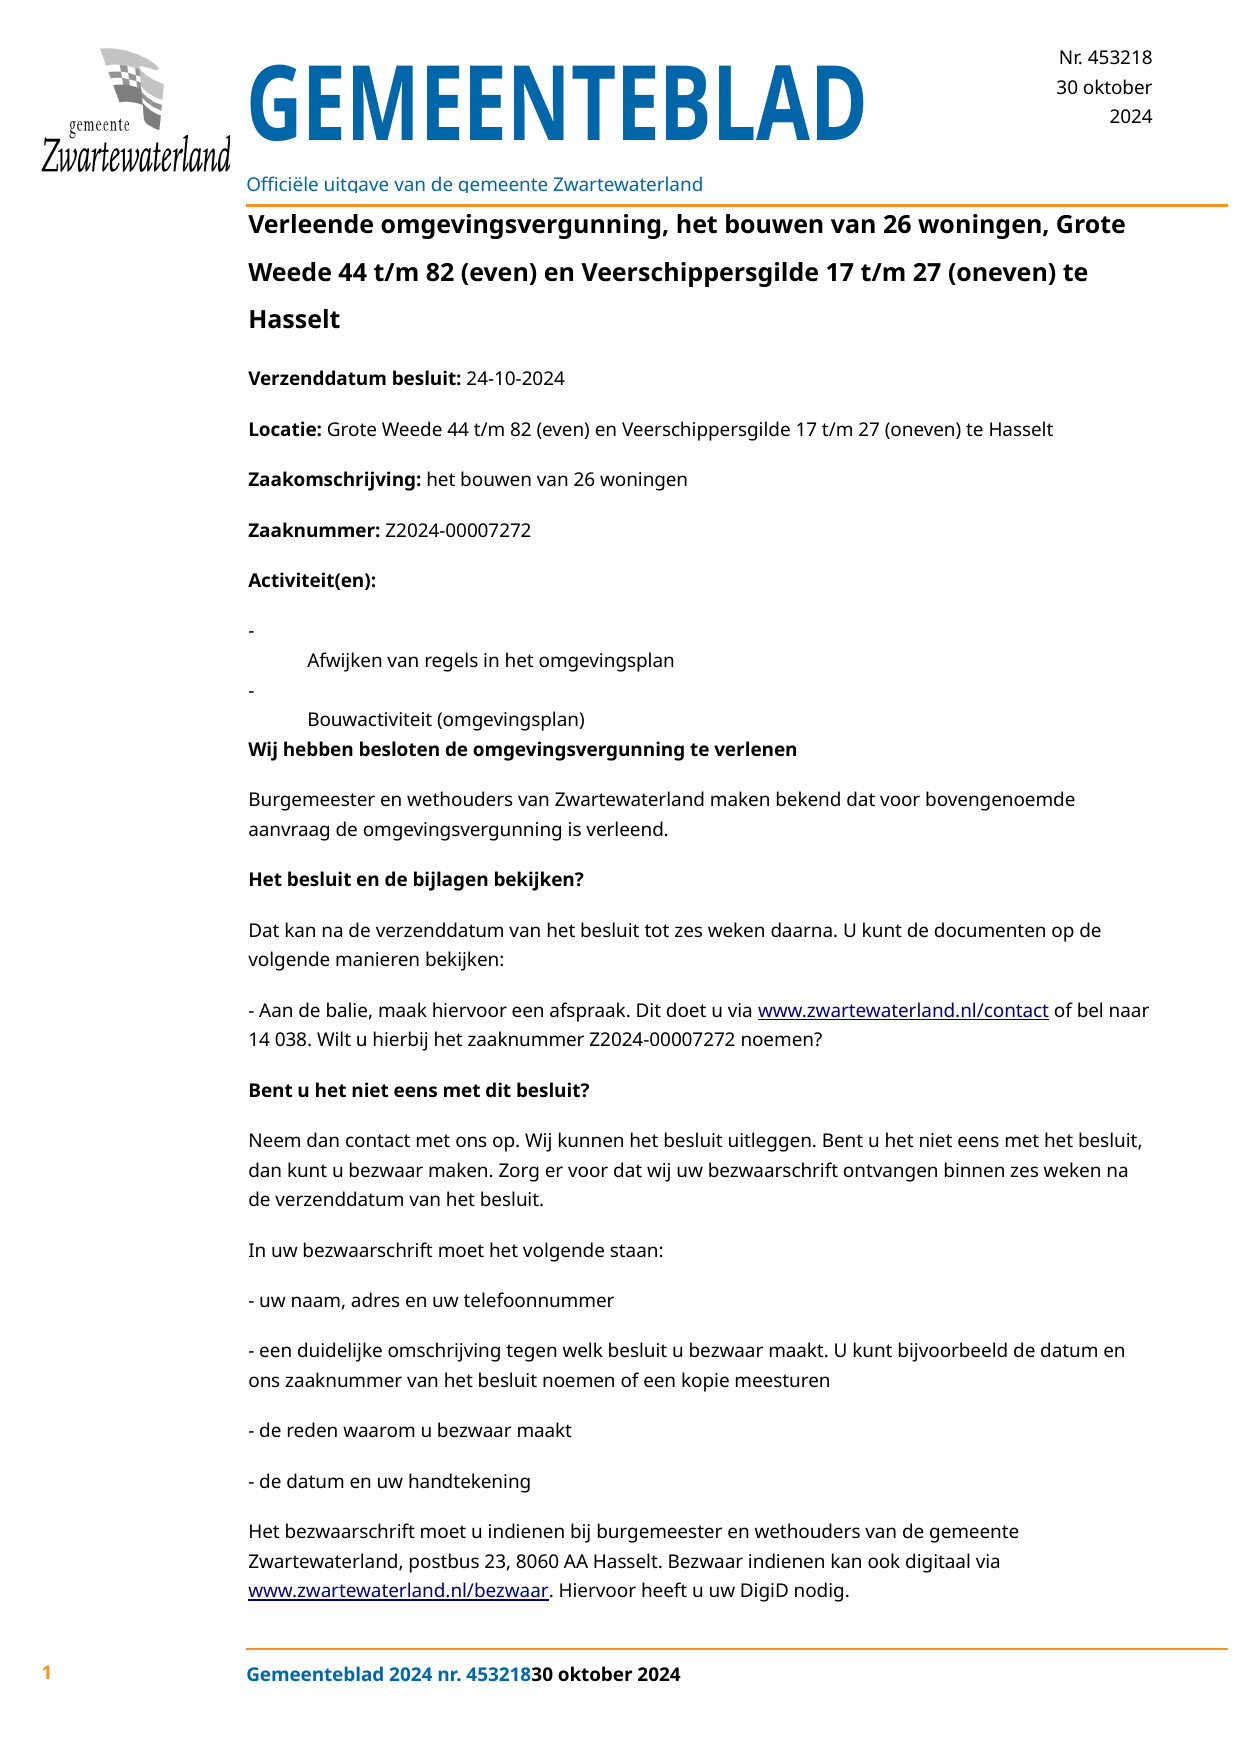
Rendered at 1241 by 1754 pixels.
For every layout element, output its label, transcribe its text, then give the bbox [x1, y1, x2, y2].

text - een duidelijke omschrijving tegen welk besluit u bezwaar maakt. U kunt bijvoorbeeld de datum en ons zaaknummer van het besluit noemen of een kopie meesturen [248, 1338, 1152, 1393]
text - uw naam, adres en uw telefoonnummer [248, 1287, 1152, 1313]
text Dat kan na de verzenddatum van het besluit tot zes weken daarna. U kunt de documenten op de volgende manieren bekijken: [248, 917, 1152, 972]
text Zaaknummer: Z2024-00007272 [248, 517, 1152, 542]
text Het bezwaarschrift moet u indienen bij burgemeester en wethouders van de gemeente Zwartewaterland, postbus 23, 8060 AA Hasselt. Bezwaar indienen kan ook digitaal via www.zwartewaterland.nl/bezwaar. Hiervoor heeft u uw DigiD nodig. [248, 1518, 1152, 1603]
text - de reden waarom u bezwaar maakt [248, 1418, 1152, 1443]
text Locatie: Grote Weede 44 t/m 82 (even) en Veerschippersgilde 17 t/m 27 (oneven) te Hasselt [248, 416, 1152, 442]
text Het besluit en de bijlagen bekijken? [248, 866, 1152, 892]
text Wij hebben besloten de omgevingsvergunning te verlenen [248, 736, 1152, 762]
text Zaakomschrijving: het bouwen van 26 woningen [248, 466, 1152, 492]
text Neem dan contact met ons op. Wij kunnen het besluit uitleggen. Bent u het niet eens met het besluit, dan kunt u bezwaar maken. Zorg er voor dat wij uw bezwaarschrift ontvangen binnen zes weken na de verzenddatum van het besluit. [248, 1127, 1152, 1212]
text Activiteit(en): [248, 567, 1152, 593]
text Burgemeester en wethouders van Zwartewaterland maken bekend dat voor bovengenoemde aanvraag de omgevingsvergunning is verleend. [248, 786, 1152, 842]
text - de datum en uw handtekening [248, 1468, 1152, 1494]
text In uw bezwaarschrift moet het volgende staan: [248, 1237, 1152, 1262]
text Bent u het niet eens met dit besluit? [248, 1077, 1152, 1102]
text Verzenddatum besluit: 24-10-2024 [248, 366, 1152, 391]
list Bouwactiviteit (omgevingsplan) [248, 706, 1152, 732]
text Verleende omgevingsvergunning, het bouwen van 26 woningen, Grote Weede 44 t/m 82 (even) en Veerschippersgilde 17 t/m 27 (oneven) te Hasselt [248, 207, 1152, 336]
text - Aan de balie, maak hiervoor een afspraak. Dit doet u via www.zwartewaterland.nl/contact of bel naar 14 038. Wilt u hierbij het zaaknummer Z2024-00007272 noemen? [248, 997, 1152, 1052]
list Afwijken van regels in het omgevingsplan [248, 647, 1152, 673]
picture [41, 47, 231, 172]
